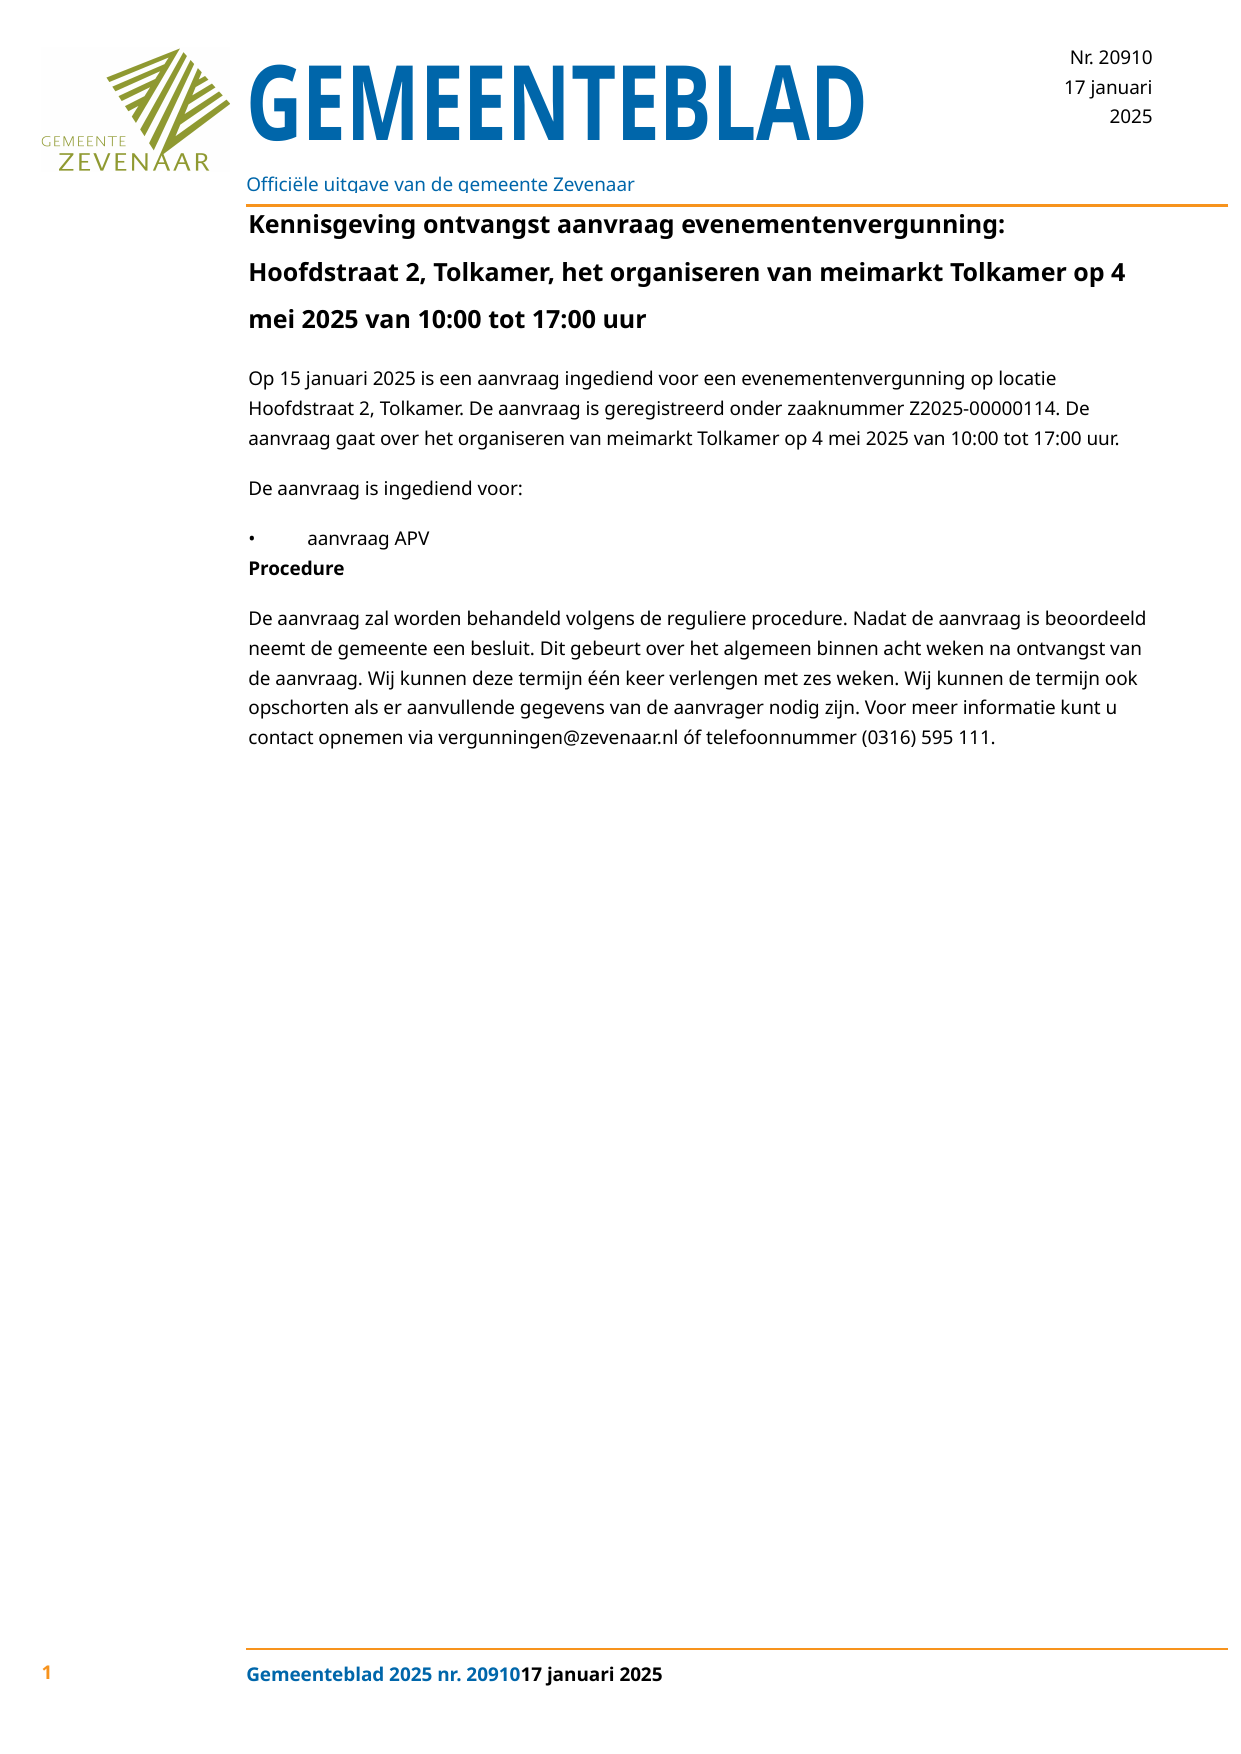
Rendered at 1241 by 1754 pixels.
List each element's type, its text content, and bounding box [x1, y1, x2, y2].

text Kennisgeving ontvangst aanvraag evenementenvergunning: Hoofdstraat 2, Tolkamer, het organiseren van meimarkt Tolkamer op 4 mei 2025 van 10:00 tot 17:00 uur [248, 207, 1152, 336]
text De aanvraag zal worden behandeld volgens de reguliere procedure. Nadat de aanvraag is beoordeeld neemt de gemeente een besluit. Dit gebeurt over het algemeen binnen acht weken na ontvangst van de aanvraag. Wij kunnen deze termijn één keer verlengen met zes weken. Wij kunnen de termijn ook opschorten als er aanvullende gegevens van de aanvrager nodig zijn. Voor meer informatie kunt u contact opnemen via vergunningen@zevenaar.nl óf telefoonnummer (0316) 595 111. [248, 606, 1152, 749]
text Op 15 januari 2025 is een aanvraag ingediend voor een evenementenvergunning op locatie Hoofdstraat 2, Tolkamer. De aanvraag is geregistreerd onder zaaknummer Z2025-00000114. De aanvraag gaat over het organiseren van meimarkt Tolkamer op 4 mei 2025 van 10:00 tot 17:00 uur. [248, 366, 1152, 450]
list aanvraag APV [248, 526, 1152, 551]
text Procedure [248, 555, 1152, 581]
picture [41, 47, 231, 172]
text De aanvraag is ingediend voor: [248, 475, 1152, 501]
